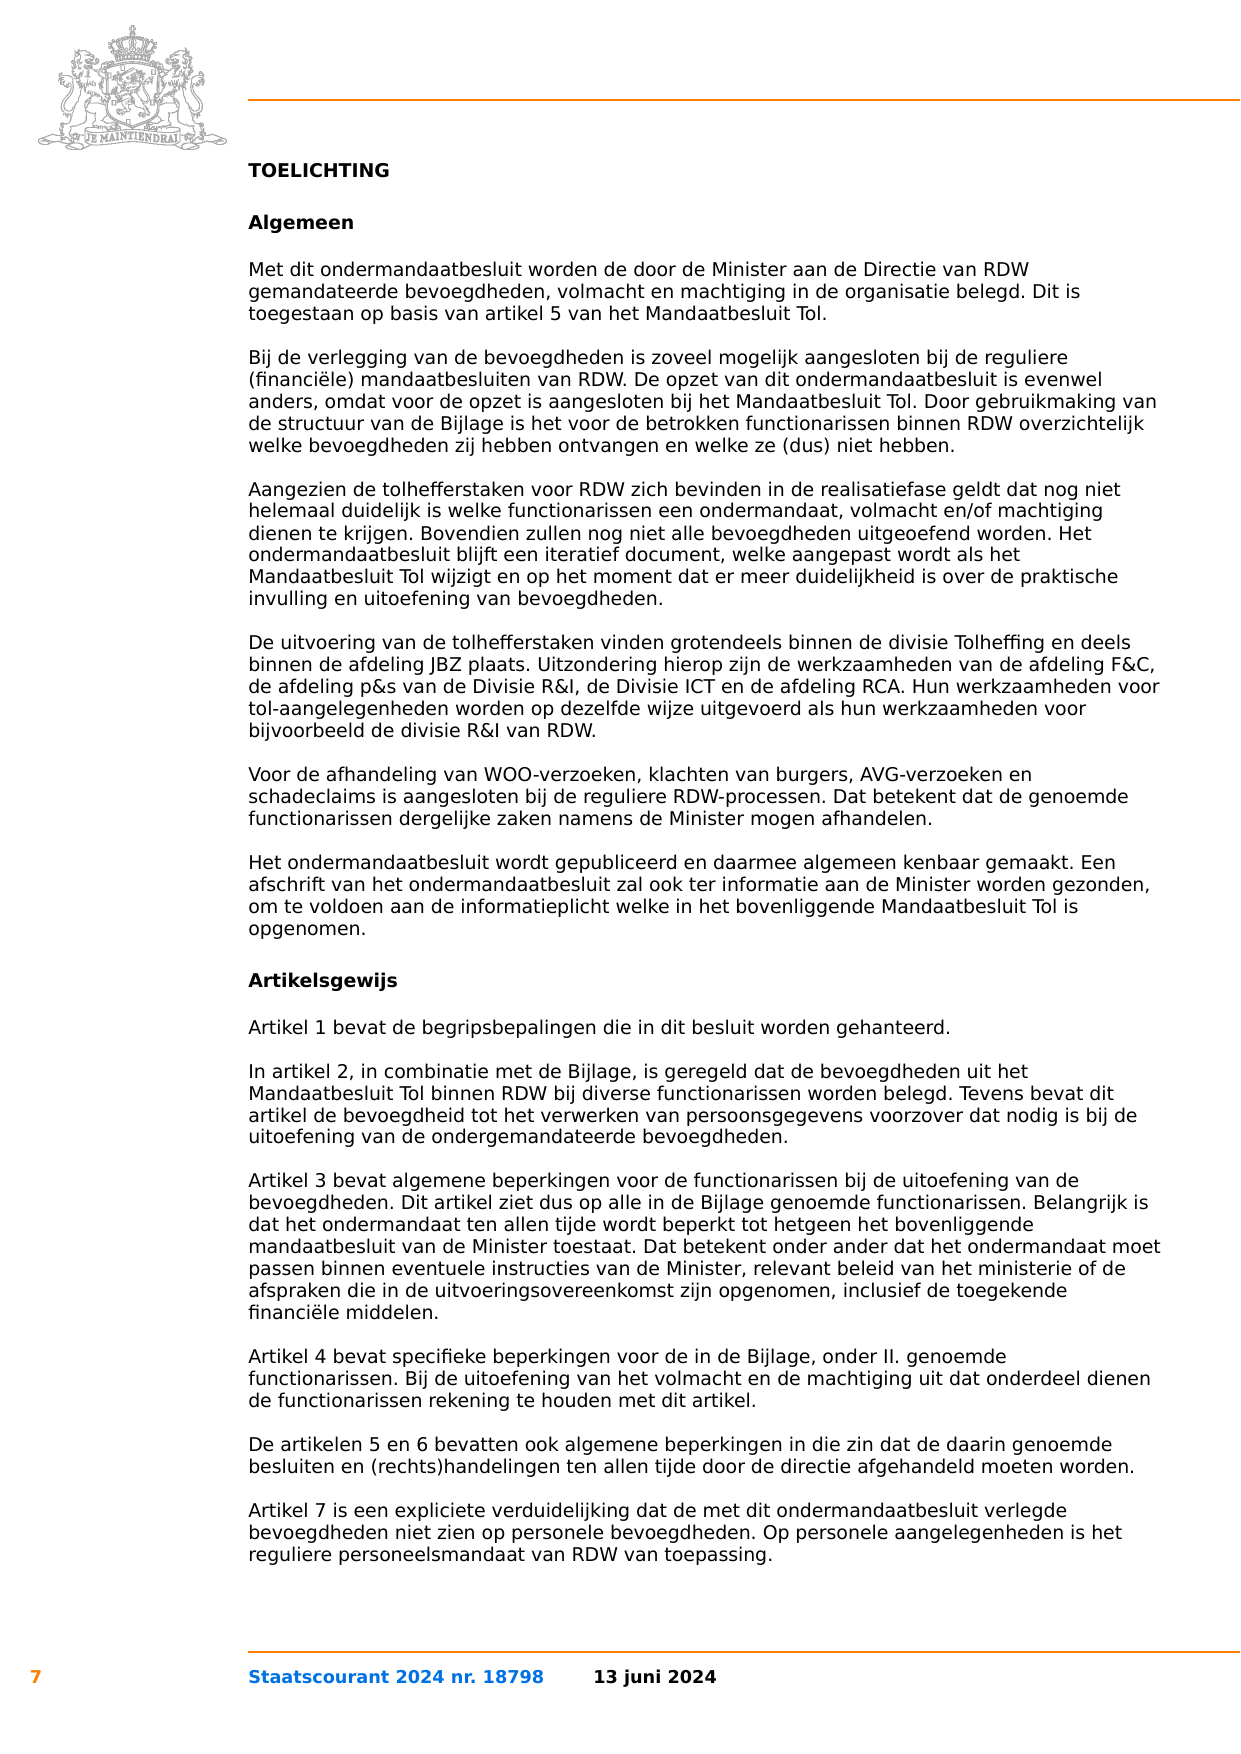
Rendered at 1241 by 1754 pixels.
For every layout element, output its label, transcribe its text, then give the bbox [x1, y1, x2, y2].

picture [38, 25, 227, 150]
text De artikelen 5 en 6 bevatten ook algemene beperkingen in die zin dat de daarin genoemde besluiten en (rechts)handelingen ten allen tijde door de directie afgehandeld moeten worden. [248, 1434, 1163, 1478]
text Artikel 1 bevat de begripsbepalingen die in dit besluit worden gehanteerd. [248, 1017, 1163, 1039]
text Bij de verlegging van de bevoegdheden is zoveel mogelijk aangesloten bij de reguliere (financiële) mandaatbesluiten van RDW. De opzet van dit ondermandaatbesluit is evenwel anders, omdat voor de opzet is aangesloten bij het Mandaatbesluit Tol. Door gebruikmaking van de structuur van de Bijlage is het voor de betrokken functionarissen binnen RDW overzichtelijk welke bevoegdheden zij hebben ontvangen en welke ze (dus) niet hebben. [248, 347, 1163, 457]
subtitle Algemeen [248, 212, 1163, 234]
text De uitvoering van de tolhefferstaken vinden grotendeels binnen de divisie Tolheffing en deels binnen de afdeling JBZ plaats. Uitzondering hierop zijn de werkzaamheden van de afdeling F&C, de afdeling p&s van de Divisie R&I, de Divisie ICT en de afdeling RCA. Hun werkzaamheden voor tol-aangelegenheden worden op dezelfde wijze uitgevoerd als hun werkzaamheden voor bijvoorbeeld de divisie R&I van RDW. [248, 632, 1163, 742]
text Artikel 4 bevat specifieke beperkingen voor de in de Bijlage, onder II. genoemde functionarissen. Bij de uitoefening van het volmacht en de machtiging uit dat onderdeel dienen de functionarissen rekening te houden met dit artikel. [248, 1346, 1163, 1412]
text Met dit ondermandaatbesluit worden de door de Minister aan de Directie van RDW gemandateerde bevoegdheden, volmacht en machtiging in de organisatie belegd. Dit is toegestaan op basis van artikel 5 van het Mandaatbesluit Tol. [248, 259, 1163, 325]
text Voor de afhandeling van WOO-verzoeken, klachten van burgers, AVG-verzoeken en schadeclaims is aangesloten bij de reguliere RDW-processen. Dat betekent dat de genoemde functionarissen dergelijke zaken namens de Minister mogen afhandelen. [248, 764, 1163, 830]
text Artikel 3 bevat algemene beperkingen voor de functionarissen bij de uitoefening van de bevoegdheden. Dit artikel ziet dus op alle in de Bijlage genoemde functionarissen. Belangrijk is dat het ondermandaat ten allen tijde wordt beperkt tot hetgeen het bovenliggende mandaatbesluit van de Minister toestaat. Dat betekent onder ander dat het ondermandaat moet passen binnen eventuele instructies van de Minister, relevant beleid van het ministerie of de afspraken die in de uitvoeringsovereenkomst zijn opgenomen, inclusief de toegekende financiële middelen. [248, 1170, 1163, 1324]
text Het ondermandaatbesluit wordt gepubliceerd en daarmee algemeen kenbaar gemaakt. Een afschrift van het ondermandaatbesluit zal ook ter informatie aan de Minister worden gezonden, om te voldoen aan de informatieplicht welke in het bovenliggende Mandaatbesluit Tol is opgenomen. [248, 852, 1163, 940]
text Aangezien de tolhefferstaken voor RDW zich bevinden in de realisatiefase geldt dat nog niet helemaal duidelijk is welke functionarissen een ondermandaat, volmacht en/of machtiging dienen te krijgen. Bovendien zullen nog niet alle bevoegdheden uitgeoefend worden. Het ondermandaatbesluit blijft een iteratief document, welke aangepast wordt als het Mandaatbesluit Tol wijzigt en op het moment dat er meer duidelijkheid is over de praktische invulling en uitoefening van bevoegdheden. [248, 478, 1163, 610]
subtitle TOELICHTING [248, 160, 1163, 182]
subtitle Artikelsgewijs [248, 970, 1163, 992]
text In artikel 2, in combinatie met de Bijlage, is geregeld dat de bevoegdheden uit het Mandaatbesluit Tol binnen RDW bij diverse functionarissen worden belegd. Tevens bevat dit artikel de bevoegdheid tot het verwerken van persoonsgegevens voorzover dat nodig is bij de uitoefening van de ondergemandateerde bevoegdheden. [248, 1061, 1163, 1148]
text Artikel 7 is een expliciete verduidelijking dat de met dit ondermandaatbesluit verlegde bevoegdheden niet zien op personele bevoegdheden. Op personele aangelegenheden is het reguliere personeelsmandaat van RDW van toepassing. [248, 1500, 1163, 1566]
